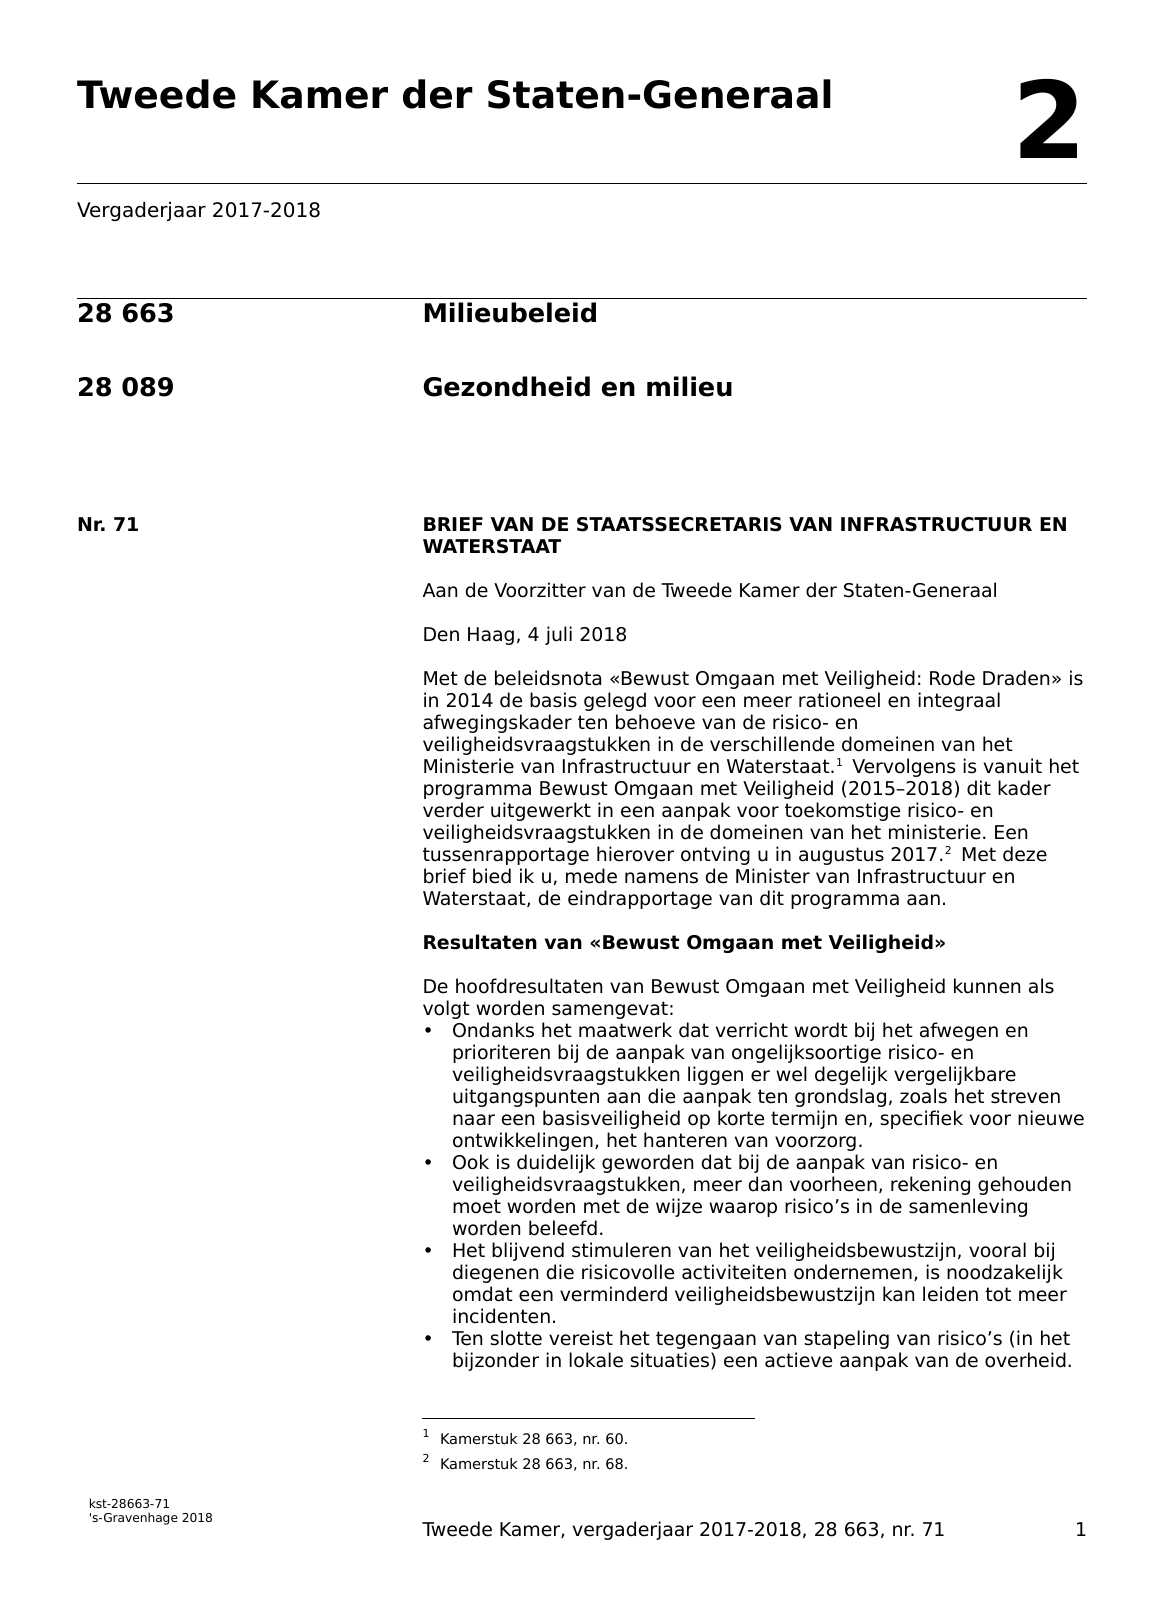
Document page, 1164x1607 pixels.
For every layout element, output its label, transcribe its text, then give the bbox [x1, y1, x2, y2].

text • Ook is duidelijk geworden dat bij de aanpak van risico- en veiligheidsvraagstukken, meer dan voorheen, rekening gehouden moet worden met de wijze waarop risico’s in de samenleving worden beleefd. [422, 1152, 1087, 1240]
subtitle 28 663 Milieubeleid [77, 299, 1087, 329]
subtitle Nr. 71 BRIEF VAN DE STAATSSECRETARIS VAN INFRASTRUCTUUR EN WATERSTAAT [77, 514, 1087, 558]
text Aan de Voorzitter van de Tweede Kamer der Staten-Generaal [422, 580, 1087, 602]
text Kamerstuk 28 663, nr. 60. [422, 1427, 1087, 1449]
subtitle Resultaten van «Bewust Omgaan met Veiligheid» [422, 932, 1087, 954]
table_header Tweede Kamer der Staten-Generaal [77, 59, 886, 183]
table_header 2 [886, 59, 1087, 183]
subtitle 28 089 Gezondheid en milieu [77, 373, 1087, 403]
text De hoofdresultaten van Bewust Omgaan met Veiligheid kunnen als volgt worden samengevat: [422, 976, 1087, 1020]
text Den Haag, 4 juli 2018 [422, 624, 1087, 646]
table_cell Vergaderjaar 2017-2018 [77, 184, 1087, 298]
text • Ondanks het maatwerk dat verricht wordt bij het afwegen en prioriteren bij de aanpak van ongelijksoortige risico- en veiligheidsvraagstukken liggen er wel degelijk vergelijkbare uitgangspunten aan die aanpak ten grondslag, zoals het streven naar een basisveiligheid op korte termijn en, specifiek voor nieuwe ontwikkelingen, het hanteren van voorzorg. [422, 1020, 1087, 1152]
text • Ten slotte vereist het tegengaan van stapeling van risico’s (in het bijzonder in lokale situaties) een actieve aanpak van de overheid. [422, 1328, 1087, 1372]
text Kamerstuk 28 663, nr. 68. [422, 1452, 1087, 1474]
text • Het blijvend stimuleren van het veiligheidsbewustzijn, vooral bij diegenen die risicovolle activiteiten ondernemen, is noodzakelijk omdat een verminderd veiligheidsbewustzijn kan leiden tot meer incidenten. [422, 1240, 1087, 1328]
text kst-28663-71 [88, 1497, 323, 1511]
text 's-Gravenhage 2018 [88, 1511, 323, 1525]
text Met de beleidsnota «Bewust Omgaan met Veiligheid: Rode Draden» is in 2014 de basis gelegd voor een meer rationeel en integraal afwegingskader ten behoeve van de risico- en veiligheidsvraagstukken in de verschillende domeinen van het Ministerie van Infrastructuur en Waterstaat. Vervolgens is vanuit het programma Bewust Omgaan met Veiligheid (2015–2018) dit kader verder uitgewerkt in een aanpak voor toekomstige risico- en veiligheidsvraagstukken in de domeinen van het ministerie. Een tussenrapportage hierover ontving u in augustus 2017. Met deze brief bied ik u, mede namens de Minister van Infrastructuur en Waterstaat, de eindrapportage van dit programma aan. [422, 668, 1087, 910]
